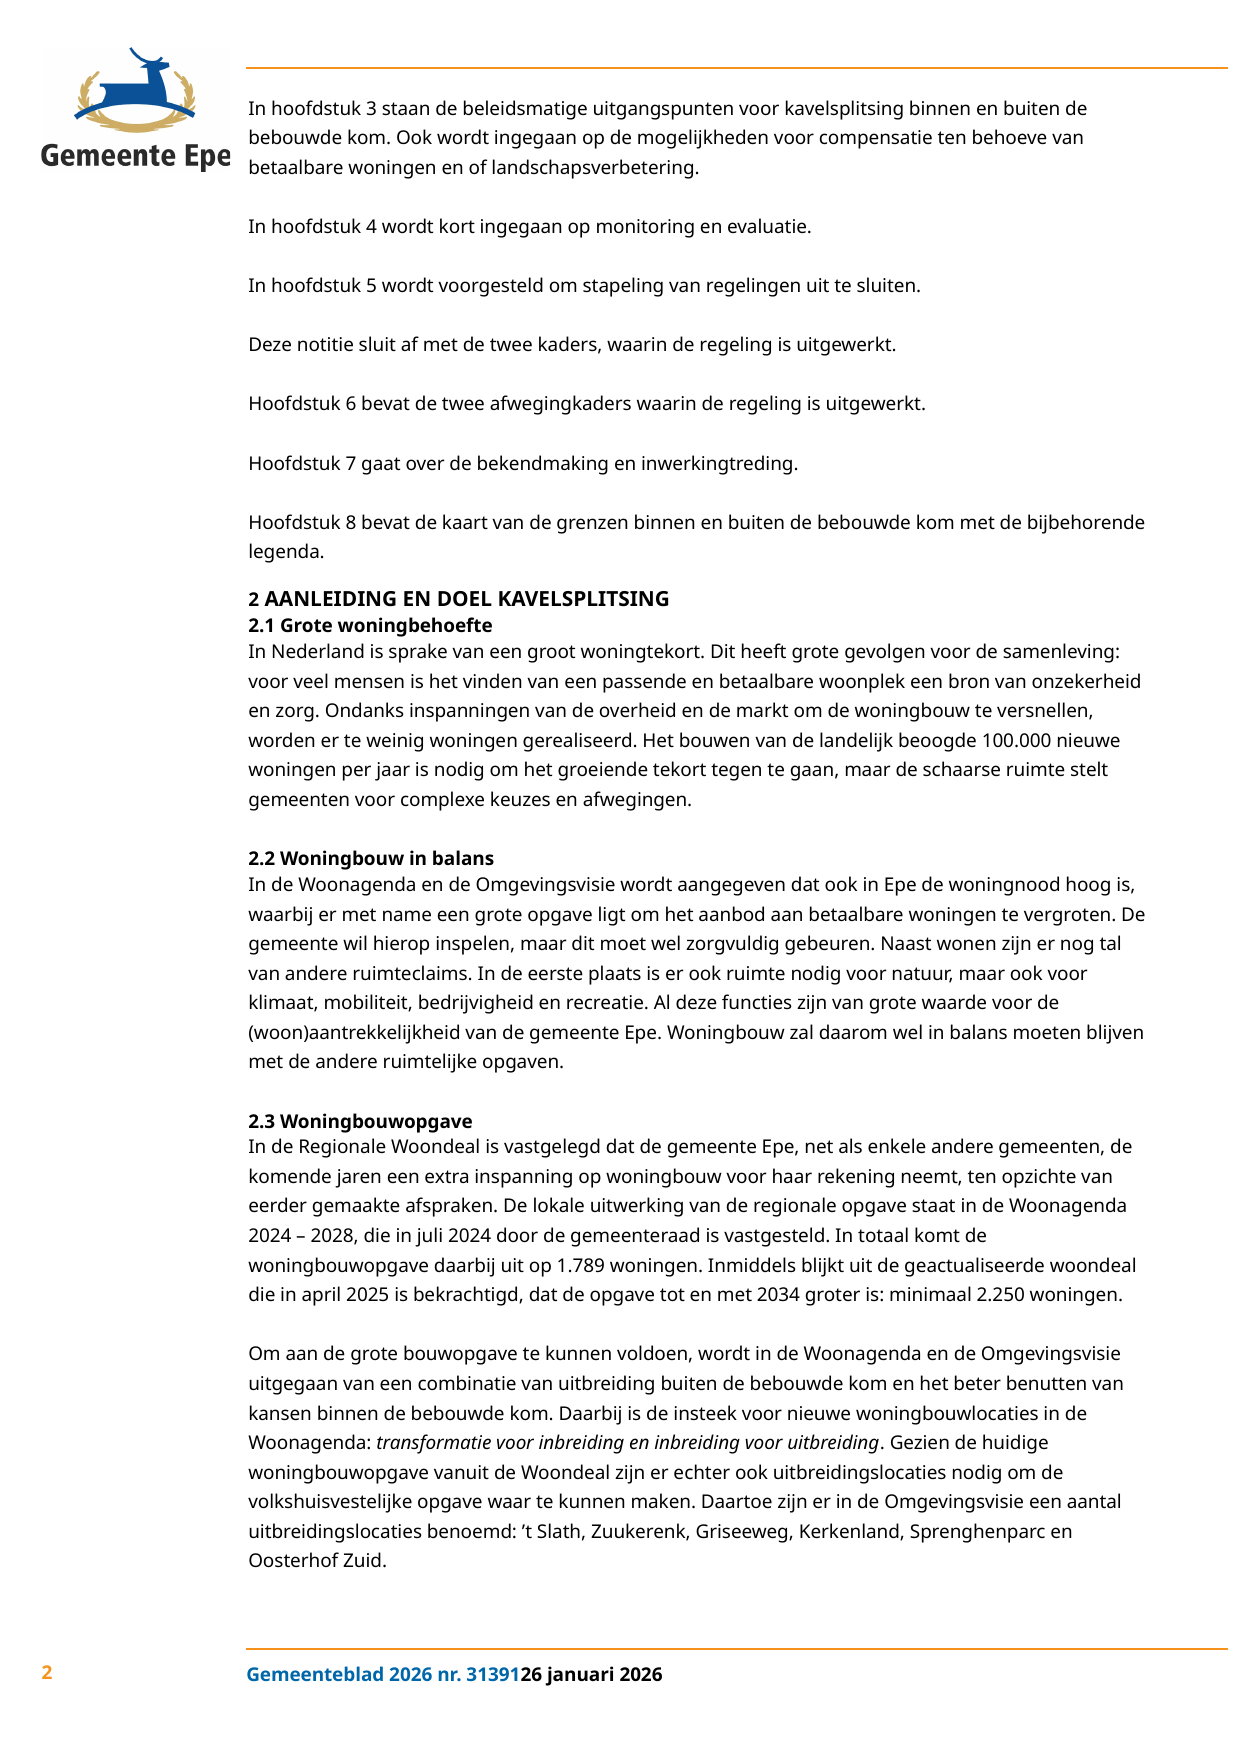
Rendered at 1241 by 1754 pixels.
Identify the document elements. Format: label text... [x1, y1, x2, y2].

text 2 AANLEIDING EN DOEL KAVELSPLITSING [248, 584, 1152, 613]
text In Nederland is sprake van een groot woningtekort. Dit heeft grote gevolgen voor de samenleving: voor veel mensen is het vinden van een passende en betaalbare woonplek een bron van onzekerheid en zorg. Ondanks inspanningen van de overheid en de markt om de woningbouw te versnellen, worden er te weinig woningen gerealiseerd. Het bouwen van de landelijk beoogde 100.000 nieuwe woningen per jaar is nodig om het groeiende tekort tegen te gaan, maar de schaarse ruimte stelt gemeenten voor complexe keuzes en afwegingen. [248, 638, 1152, 812]
text Hoofdstuk 8 bevat de kaart van de grenzen binnen en buiten de bebouwde kom met de bijbehorende legenda. [248, 509, 1152, 564]
text In hoofdstuk 5 wordt voorgesteld om stapeling van regelingen uit te sluiten. [248, 272, 1152, 298]
text In de Woonagenda en de Omgevingsvisie wordt aangegeven dat ook in Epe de woningnood hoog is, waarbij er met name een grote opgave ligt om het aanbod aan betaalbare woningen te vergroten. De gemeente wil hierop inspelen, maar dit moet wel zorgvuldig gebeuren. Naast wonen zijn er nog tal van andere ruimteclaims. In de eerste plaats is er ook ruimte nodig voor natuur, maar ook voor klimaat, mobiliteit, bedrijvigheid en recreatie. Al deze functies zijn van grote waarde voor de (woon)aantrekkelijkheid van de gemeente Epe. Woningbouw zal daarom wel in balans moeten blijven met de andere ruimtelijke opgaven. [248, 871, 1152, 1074]
text Om aan de grote bouwopgave te kunnen voldoen, wordt in de Woonagenda en de Omgevingsvisie uitgegaan van een combinatie van uitbreiding buiten de bebouwde kom en het beter benutten van kansen binnen de bebouwde kom. Daarbij is de insteek voor nieuwe woningbouwlocaties in de Woonagenda: transformatie voor inbreiding en inbreiding voor uitbreiding. Gezien de huidige woningbouwopgave vanuit de Woondeal zijn er echter ook uitbreidingslocaties nodig om de volkshuisvestelijke opgave waar te kunnen maken. Daartoe zijn er in de Omgevingsvisie een aantal uitbreidingslocaties benoemd: ’t Slath, Zuukerenk, Griseeweg, Kerkenland, Sprenghenparc en Oosterhof Zuid. [248, 1341, 1152, 1573]
text 2.3 Woningbouwopgave [248, 1108, 1152, 1133]
picture [41, 47, 231, 172]
text Hoofdstuk 6 bevat de twee afwegingkaders waarin de regeling is uitgewerkt. [248, 391, 1152, 416]
text Hoofdstuk 7 gaat over de bekendmaking en inwerkingtreding. [248, 450, 1152, 476]
text In hoofdstuk 4 wordt kort ingegaan op monitoring en evaluatie. [248, 213, 1152, 239]
text In hoofdstuk 3 staan de beleidsmatige uitgangspunten voor kavelsplitsing binnen en buiten de bebouwde kom. Ook wordt ingegaan op de mogelijkheden voor compensatie ten behoeve van betaalbare woningen en of landschapsverbetering. [248, 95, 1152, 180]
text 2.2 Woningbouw in balans [248, 845, 1152, 871]
text Deze notitie sluit af met de twee kaders, waarin de regeling is uitgewerkt. [248, 331, 1152, 357]
text In de Regionale Woondeal is vastgelegd dat de gemeente Epe, net als enkele andere gemeenten, de komende jaren een extra inspanning op woningbouw voor haar rekening neemt, ten opzichte van eerder gemaakte afspraken. De lokale uitwerking van de regionale opgave staat in de Woonagenda 2024 – 2028, die in juli 2024 door de gemeenteraad is vastgesteld. In totaal komt de woningbouwopgave daarbij uit op 1.789 woningen. Inmiddels blijkt uit de geactualiseerde woondeal die in april 2025 is bekrachtigd, dat de opgave tot en met 2034 groter is: minimaal 2.250 woningen. [248, 1133, 1152, 1307]
text 2.1 Grote woningbehoefte [248, 613, 1152, 638]
